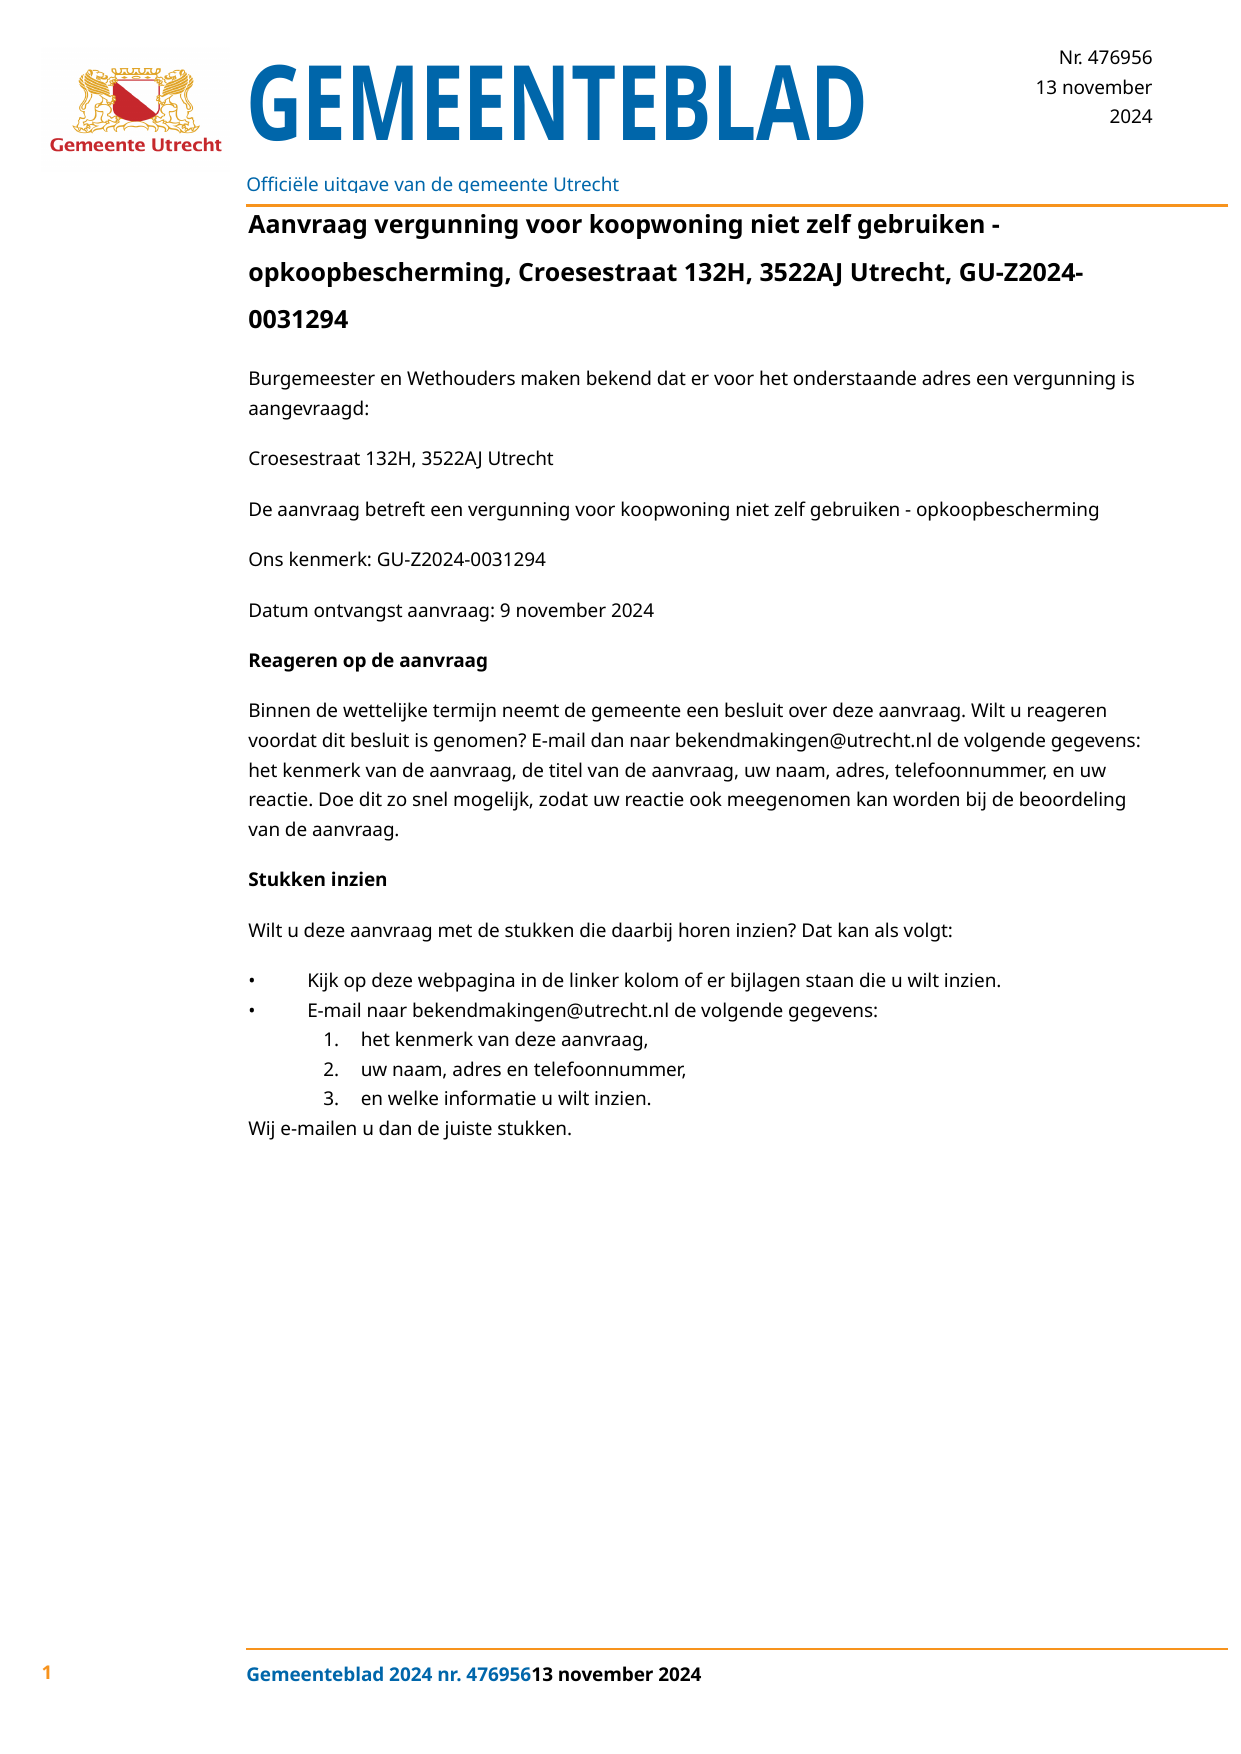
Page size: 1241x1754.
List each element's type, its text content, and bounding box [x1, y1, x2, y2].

text Croesestraat 132H, 3522AJ Utrecht [248, 446, 1152, 471]
text Burgemeester en Wethouders maken bekend dat er voor het onderstaande adres een vergunning is aangevraagd: [248, 366, 1152, 421]
list het kenmerk van deze aanvraag, [323, 1026, 1152, 1052]
text Wij e-mailen u dan de juiste stukken. [248, 1115, 1152, 1141]
text Datum ontvangst aanvraag: 9 november 2024 [248, 597, 1152, 622]
text Aanvraag vergunning voor koopwoning niet zelf gebruiken - opkoopbescherming, Croesestraat 132H, 3522AJ Utrecht, GU-Z2024-0031294 [248, 207, 1152, 336]
text Ons kenmerk: GU-Z2024-0031294 [248, 546, 1152, 572]
list Kijk op deze webpagina in de linker kolom of er bijlagen staan die u wilt inzien. [248, 967, 1152, 993]
picture [41, 47, 231, 172]
list E-mail naar bekendmakingen@utrecht.nl de volgende gegevens: [248, 997, 1152, 1022]
text Wilt u deze aanvraag met de stukken die daarbij horen inzien? Dat kan als volgt: [248, 917, 1152, 942]
text Binnen de wettelijke termijn neemt de gemeente een besluit over deze aanvraag. Wilt u reageren voordat dit besluit is genomen? E-mail dan naar bekendmakingen@utrecht.nl de volgende gegevens: het kenmerk van de aanvraag, de titel van de aanvraag, uw naam, adres, telefoonnummer, en uw reactie. Doe dit zo snel mogelijk, zodat uw reactie ook meegenomen kan worden bij de beoordeling van de aanvraag. [248, 698, 1152, 842]
text Stukken inzien [248, 866, 1152, 892]
text Reageren op de aanvraag [248, 647, 1152, 673]
list en welke informatie u wilt inzien. [323, 1086, 1152, 1111]
text De aanvraag betreft een vergunning voor koopwoning niet zelf gebruiken - opkoopbescherming [248, 496, 1152, 522]
list uw naam, adres en telefoonnummer, [323, 1056, 1152, 1082]
